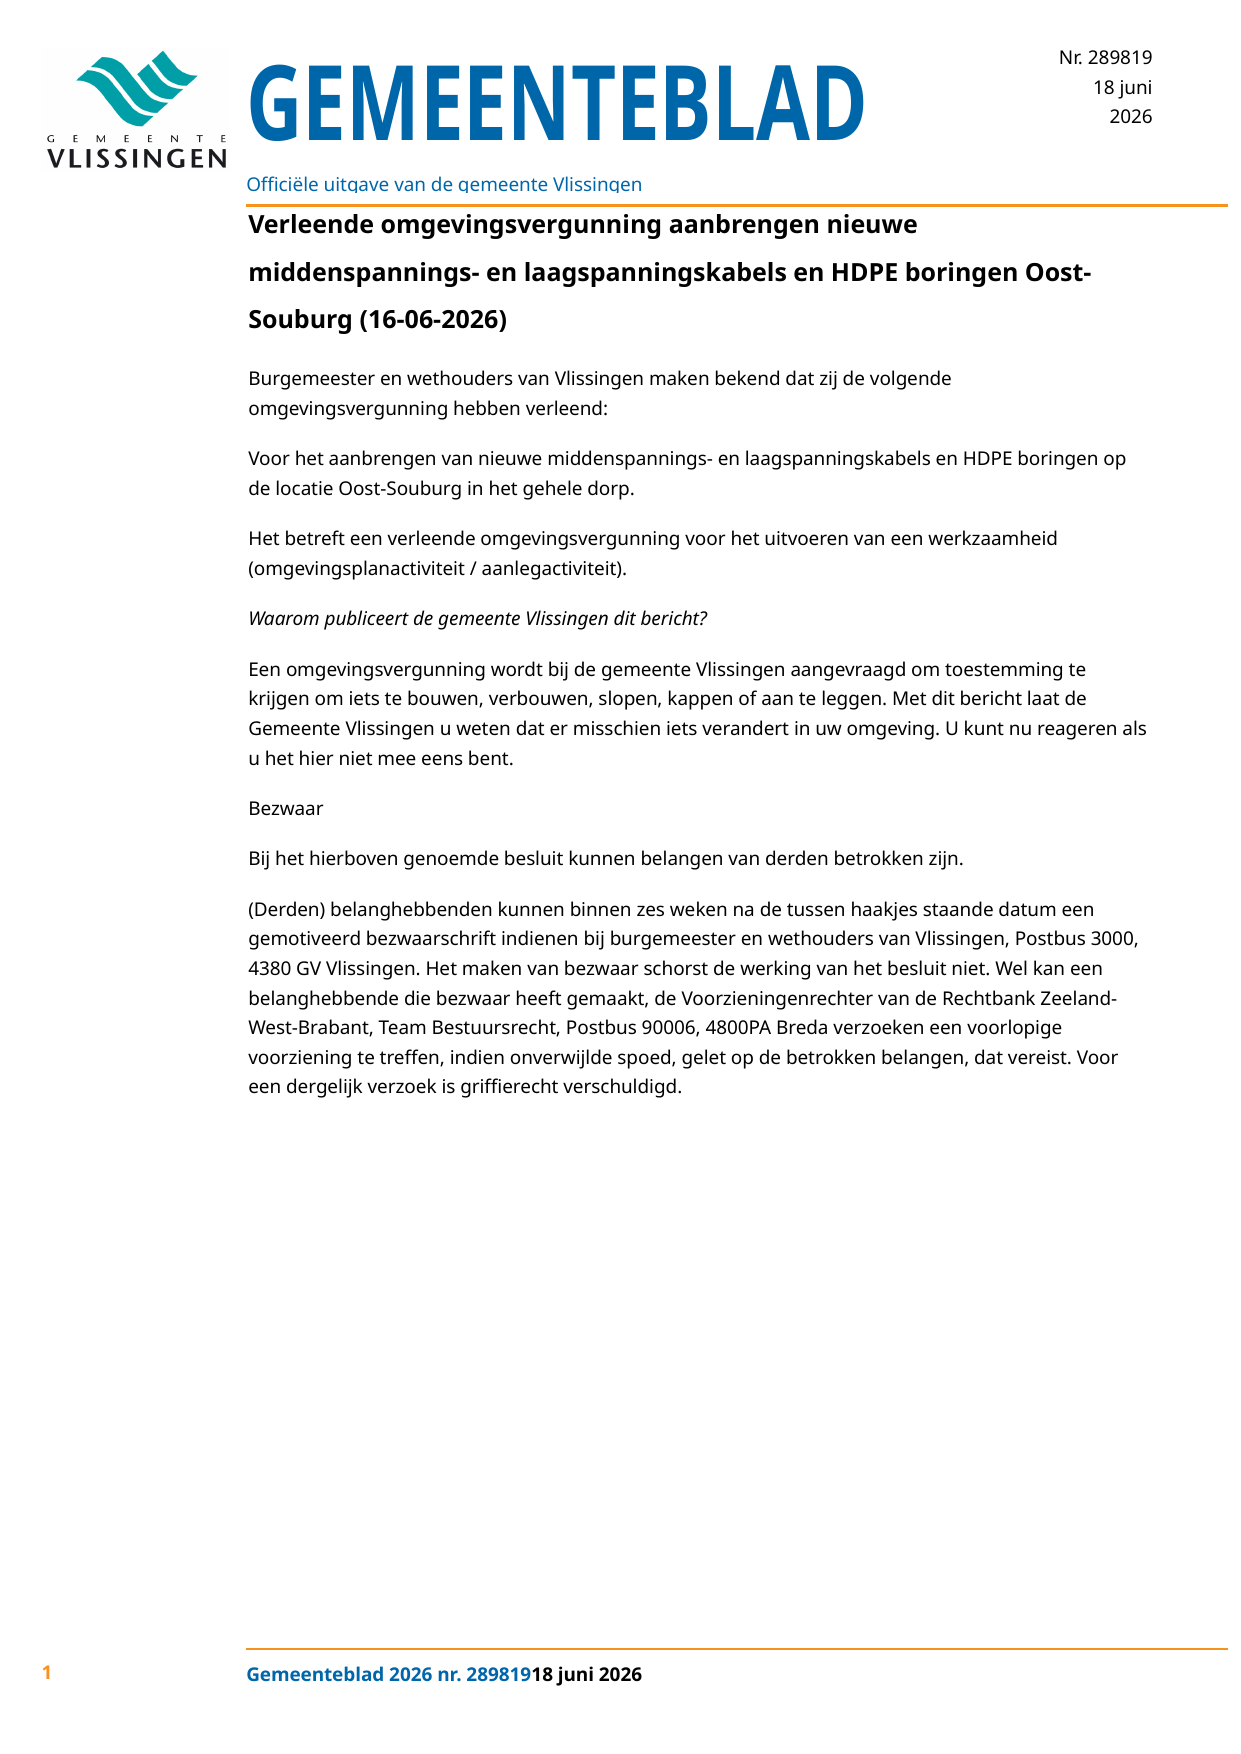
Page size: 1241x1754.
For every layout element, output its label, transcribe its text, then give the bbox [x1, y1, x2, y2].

text Waarom publiceert de gemeente Vlissingen dit bericht? [248, 606, 1152, 631]
text Bezwaar [248, 795, 1152, 821]
text Een omgevingsvergunning wordt bij de gemeente Vlissingen aangevraagd om toestemming te krijgen om iets te bouwen, verbouwen, slopen, kappen of aan te leggen. Met dit bericht laat de Gemeente Vlissingen u weten dat er misschien iets verandert in uw omgeving. U kunt nu reageren als u het hier niet mee eens bent. [248, 656, 1152, 770]
text Verleende omgevingsvergunning aanbrengen nieuwe middenspannings- en laagspanningskabels en HDPE boringen Oost-Souburg (16-06-2026) [248, 207, 1152, 336]
text Bij het hierboven genoemde besluit kunnen belangen van derden betrokken zijn. [248, 846, 1152, 871]
text Het betreft een verleende omgevingsvergunning voor het uitvoeren van een werkzaamheid (omgevingsplanactiviteit / aanlegactiviteit). [248, 526, 1152, 581]
picture [41, 47, 231, 172]
text Burgemeester en wethouders van Vlissingen maken bekend dat zij de volgende omgevingsvergunning hebben verleend: [248, 366, 1152, 421]
text (Derden) belanghebbenden kunnen binnen zes weken na de tussen haakjes staande datum een gemotiveerd bezwaarschrift indienen bij burgemeester en wethouders van Vlissingen, Postbus 3000, 4380 GV Vlissingen. Het maken van bezwaar schorst de werking van het besluit niet. Wel kan een belanghebbende die bezwaar heeft gemaakt, de Voorzieningenrechter van de Rechtbank Zeeland-West-Brabant, Team Bestuursrecht, Postbus 90006, 4800PA Breda verzoeken een voorlopige voorziening te treffen, indien onverwijlde spoed, gelet op de betrokken belangen, dat vereist. Voor een dergelijk verzoek is griffierecht verschuldigd. [248, 896, 1152, 1099]
text Voor het aanbrengen van nieuwe middenspannings- en laagspanningskabels en HDPE boringen op de locatie Oost-Souburg in het gehele dorp. [248, 446, 1152, 501]
